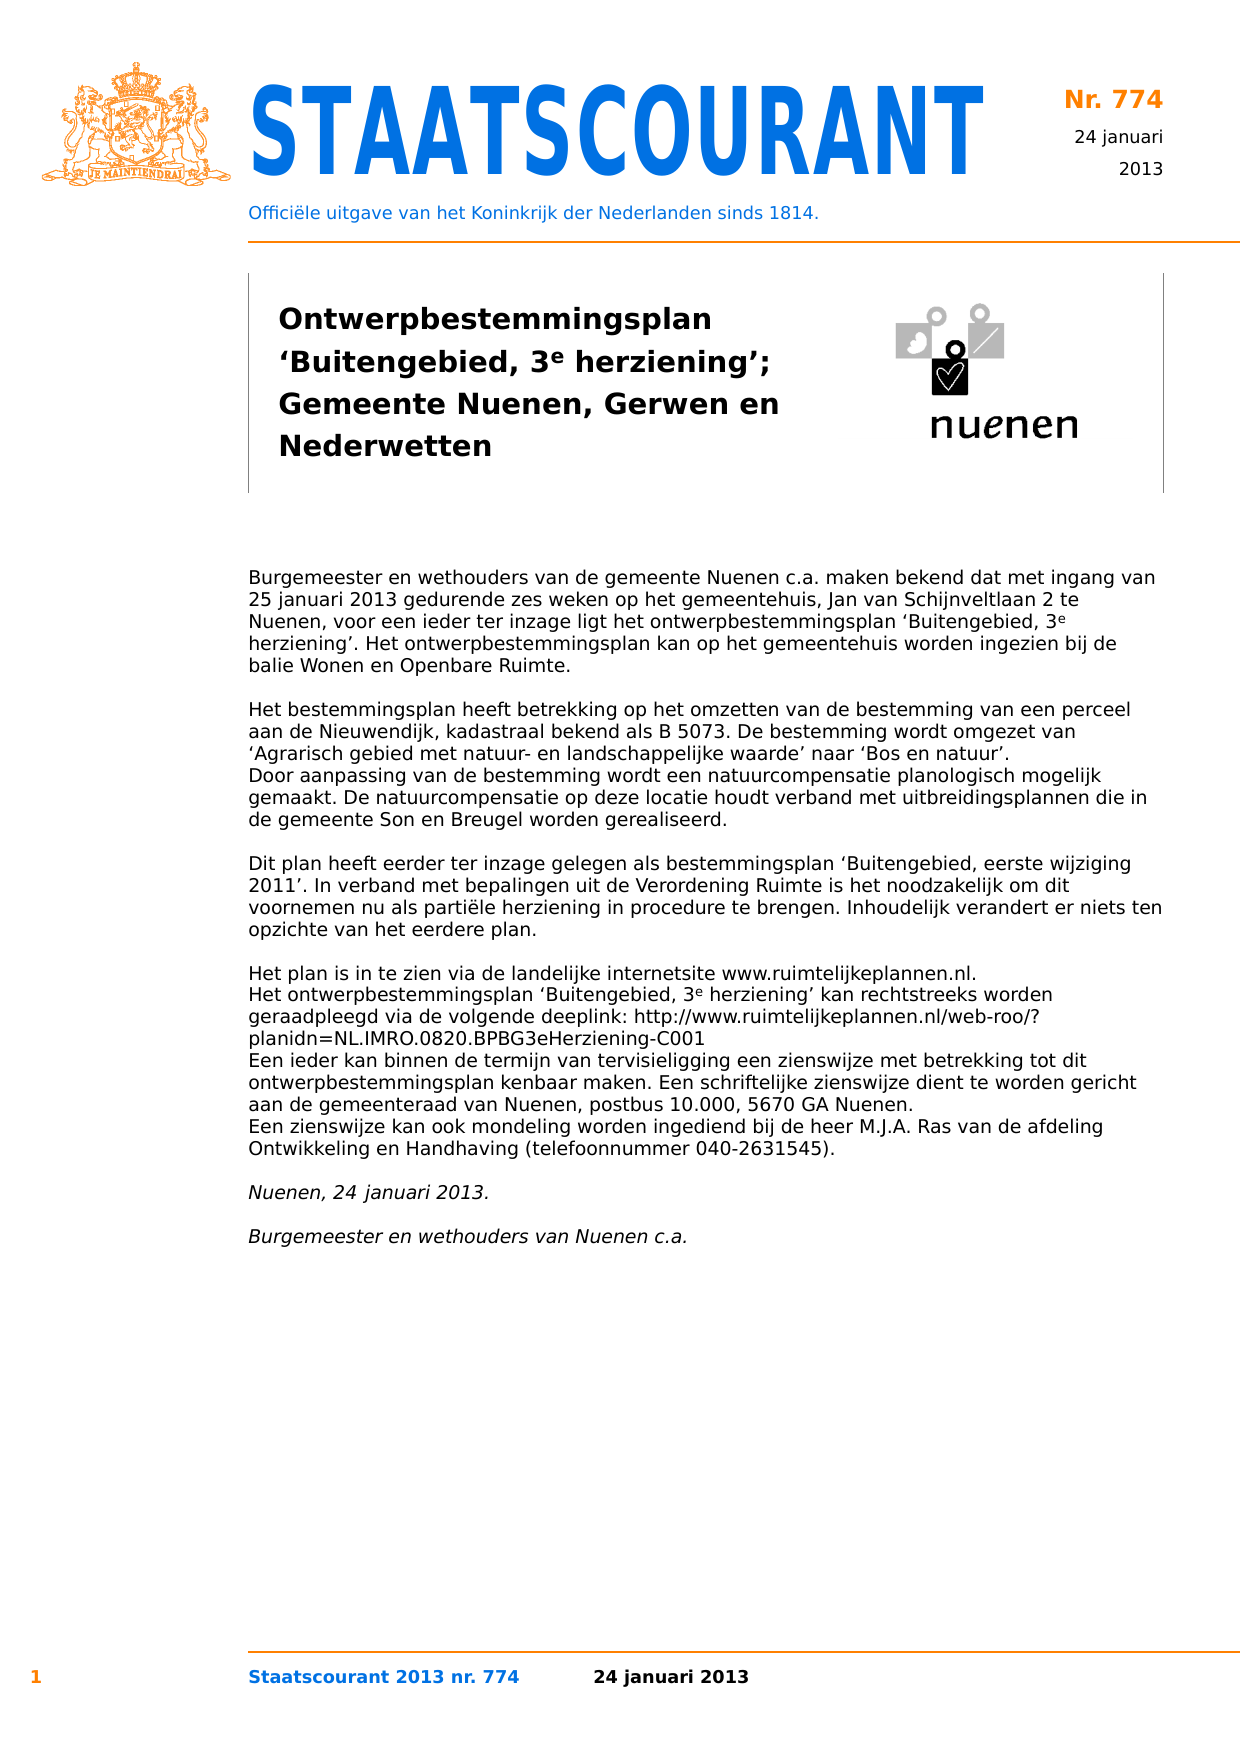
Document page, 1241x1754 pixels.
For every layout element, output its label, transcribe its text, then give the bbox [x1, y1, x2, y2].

table_header Nr. 774 [998, 62, 1240, 121]
table_header STAATSCOURANT [248, 62, 998, 203]
picture [41, 62, 231, 186]
text Een zienswijze kan ook mondeling worden ingediend bij de heer M.J.A. Ras van de afdeling Ontwikkeling en Handhaving (telefoonnummer 040-2631545). [248, 1116, 1163, 1160]
picture [838, 302, 1134, 439]
table_cell Officiële uitgave van het Koninkrijk der Nederlanden sinds 1814. [248, 203, 1240, 241]
table_cell 24 januari [998, 121, 1240, 153]
subtitle Ontwerpbestemmingsplan ‘Buitengebied, 3e herziening’; Gemeente Nuenen, Gerwen en Nederwetten [249, 273, 1163, 493]
table_header [25, 62, 248, 241]
text Het plan is in te zien via de landelijke internetsite www.ruimtelijkeplannen.nl. [248, 962, 1163, 984]
text Een ieder kan binnen de termijn van tervisieligging een zienswijze met betrekking tot dit ontwerpbestemmingsplan kenbaar maken. Een schriftelijke zienswijze dient te worden gericht aan de gemeenteraad van Nuenen, postbus 10.000, 5670 GA Nuenen. [248, 1050, 1163, 1116]
text Burgemeester en wethouders van de gemeente Nuenen c.a. maken bekend dat met ingang van 25 januari 2013 gedurende zes weken op het gemeentehuis, Jan van Schijnveltlaan 2 te Nuenen, voor een ieder ter inzage ligt het ontwerpbestemmingsplan ‘Buitengebied, 3e herziening’. Het ontwerpbestemmingsplan kan op het gemeentehuis worden ingezien bij de balie Wonen en Openbare Ruimte. [248, 567, 1163, 677]
text Nuenen, 24 januari 2013. [248, 1182, 1163, 1204]
text Burgemeester en wethouders van Nuenen c.a. [248, 1226, 1163, 1248]
table_cell 2013 [998, 153, 1240, 203]
text Het ontwerpbestemmingsplan ‘Buitengebied, 3e herziening’ kan rechtstreeks worden geraadpleegd via de volgende deeplink: http://www.ruimtelijkeplannen.nl/web-roo/?planidn=NL.IMRO.0820.BPBG3eHerziening-C001 [248, 984, 1163, 1050]
text Door aanpassing van de bestemming wordt een natuurcompensatie planologisch mogelijk gemaakt. De natuurcompensatie op deze locatie houdt verband met uitbreidingsplannen die in de gemeente Son en Breugel worden gerealiseerd. [248, 765, 1163, 831]
text Het bestemmingsplan heeft betrekking op het omzetten van de bestemming van een perceel aan de Nieuwendijk, kadastraal bekend als B 5073. De bestemming wordt omgezet van ‘Agrarisch gebied met natuur- en landschappelijke waarde’ naar ‘Bos en natuur’. [248, 699, 1163, 765]
text Dit plan heeft eerder ter inzage gelegen als bestemmingsplan ‘Buitengebied, eerste wijziging 2011’. In verband met bepalingen uit de Verordening Ruimte is het noodzakelijk om dit voornemen nu als partiële herziening in procedure te brengen. Inhoudelijk verandert er niets ten opzichte van het eerdere plan. [248, 853, 1163, 941]
